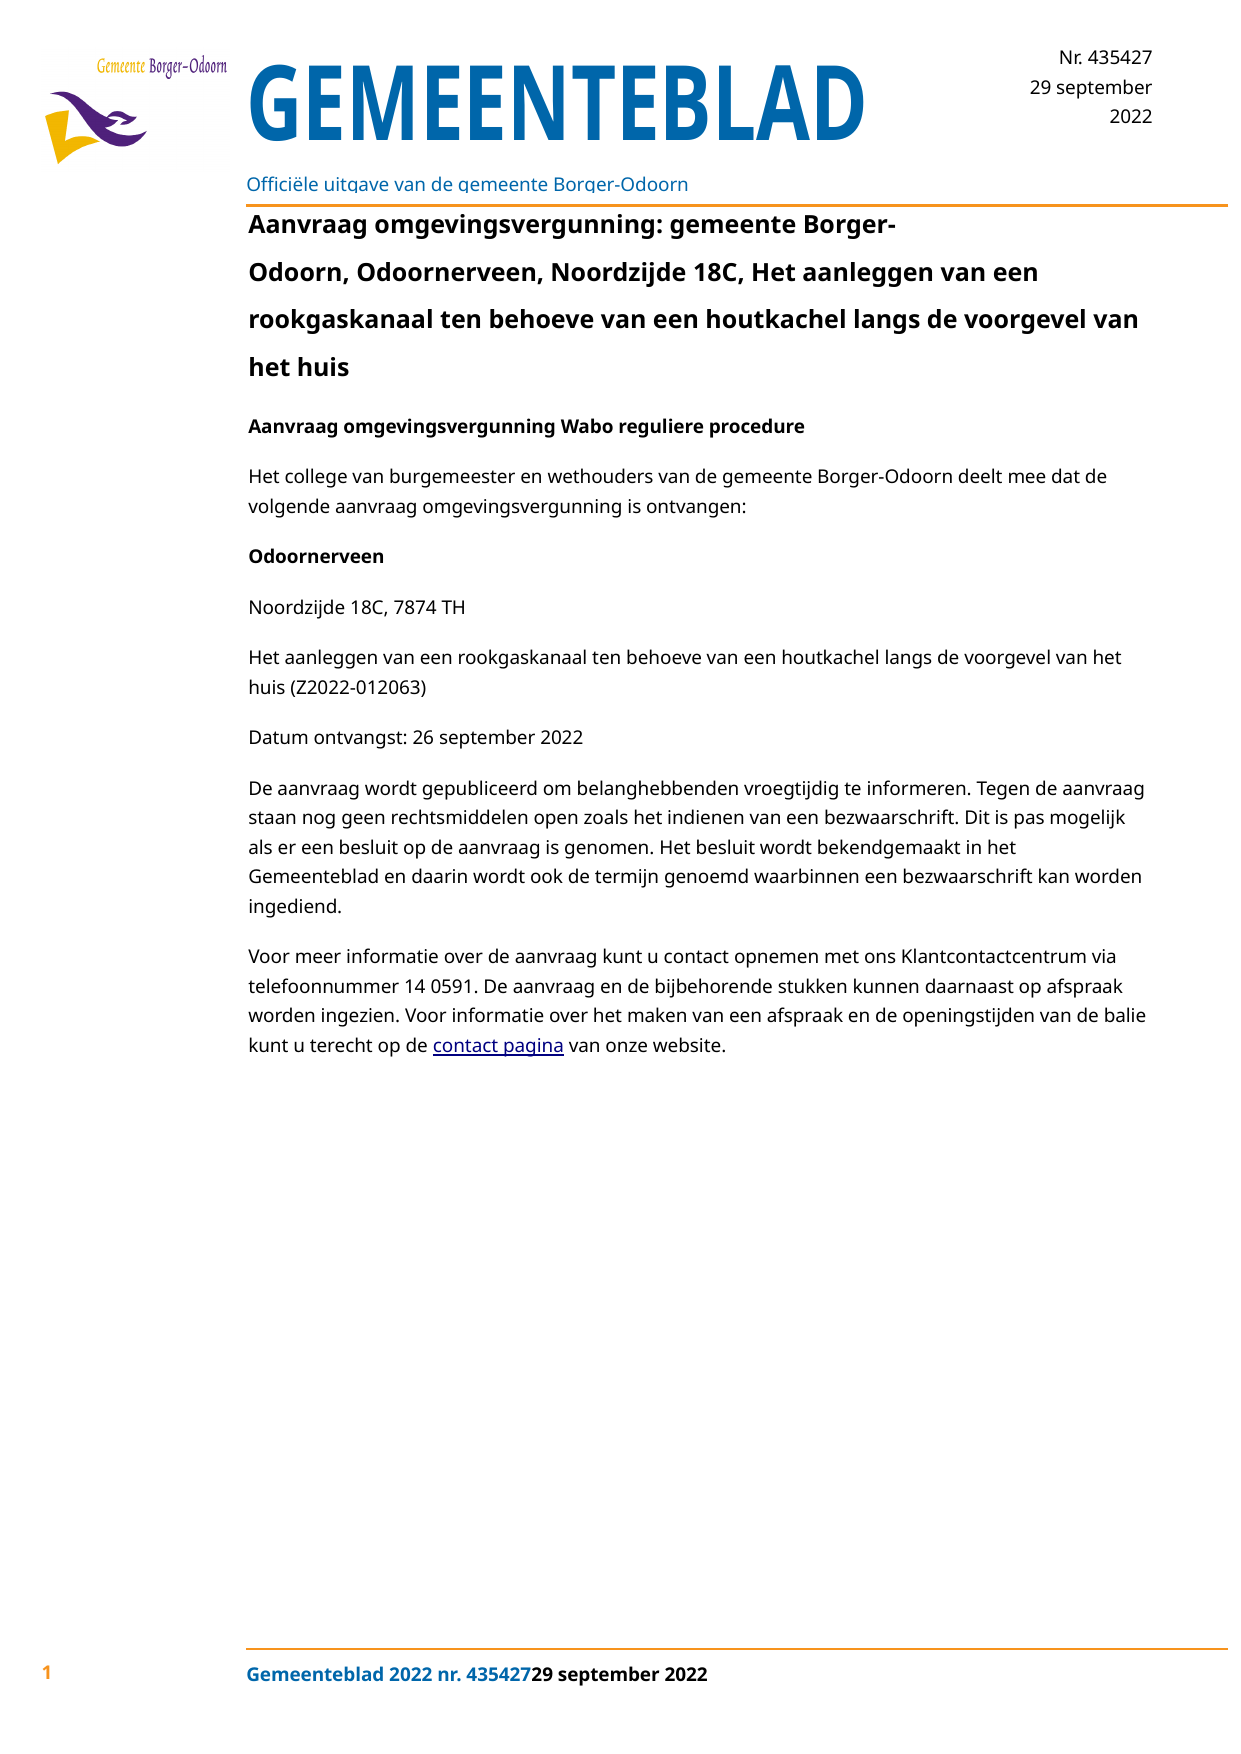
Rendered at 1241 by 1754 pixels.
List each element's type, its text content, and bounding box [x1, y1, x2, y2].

text Het college van burgemeester en wethouders van de gemeente Borger-Odoorn deelt mee dat de volgende aanvraag omgevingsvergunning is ontvangen: [248, 463, 1152, 519]
text Aanvraag omgevingsvergunning Wabo reguliere procedure [248, 413, 1152, 439]
text Odoornerveen [248, 543, 1152, 569]
text Het aanleggen van een rookgaskanaal ten behoeve van een houtkachel langs de voorgevel van het huis (Z2022-012063) [248, 644, 1152, 700]
text Aanvraag omgevingsvergunning: gemeente Borger-Odoorn, Odoornerveen, Noordzijde 18C, Het aanleggen van een rookgaskanaal ten behoeve van een houtkachel langs de voorgevel van het huis [248, 207, 1152, 384]
picture [41, 47, 231, 172]
text De aanvraag wordt gepubliceerd om belanghebbenden vroegtijdig te informeren. Tegen de aanvraag staan nog geen rechtsmiddelen open zoals het indienen van een bezwaarschrift. Dit is pas mogelijk als er een besluit op de aanvraag is genomen. Het besluit wordt bekendgemaakt in het Gemeenteblad en daarin wordt ook de termijn genoemd waarbinnen een bezwaarschrift kan worden ingediend. [248, 775, 1152, 919]
text Noordzijde 18C, 7874 TH [248, 594, 1152, 620]
text Voor meer informatie over de aanvraag kunt u contact opnemen met ons Klantcontactcentrum via telefoonnummer 14 0591. De aanvraag en de bijbehorende stukken kunnen daarnaast op afspraak worden ingezien. Voor informatie over het maken van een afspraak en de openingstijden van de balie kunt u terecht op de contact pagina van onze website. [248, 943, 1152, 1058]
text Datum ontvangst: 26 september 2022 [248, 724, 1152, 750]
